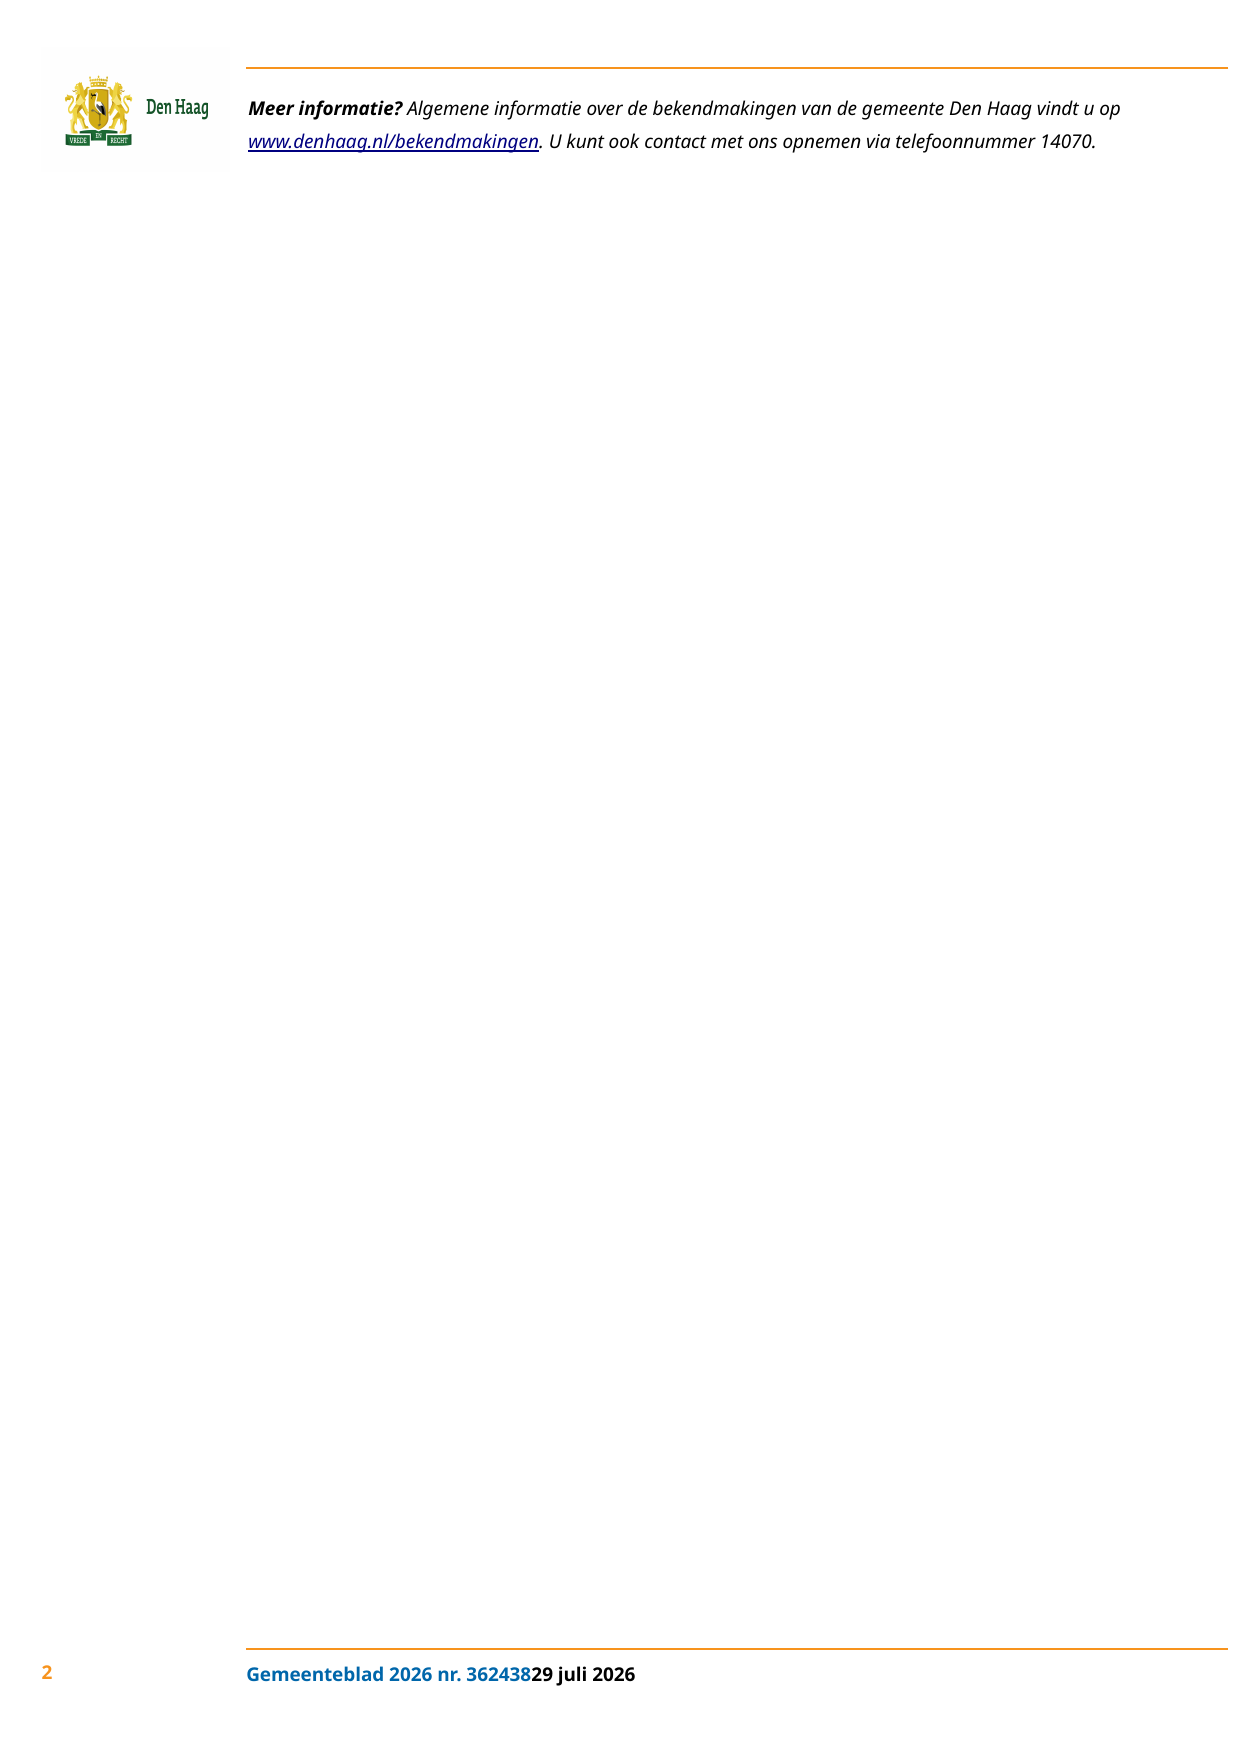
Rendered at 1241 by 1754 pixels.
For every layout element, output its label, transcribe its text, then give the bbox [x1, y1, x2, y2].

text Meer informatie? Algemene informatie over de bekendmakingen van de gemeente Den Haag vindt u op www.denhaag.nl/bekendmakingen. U kunt ook contact met ons opnemen via telefoonnummer 14070. [248, 95, 1152, 154]
picture [41, 47, 231, 172]
